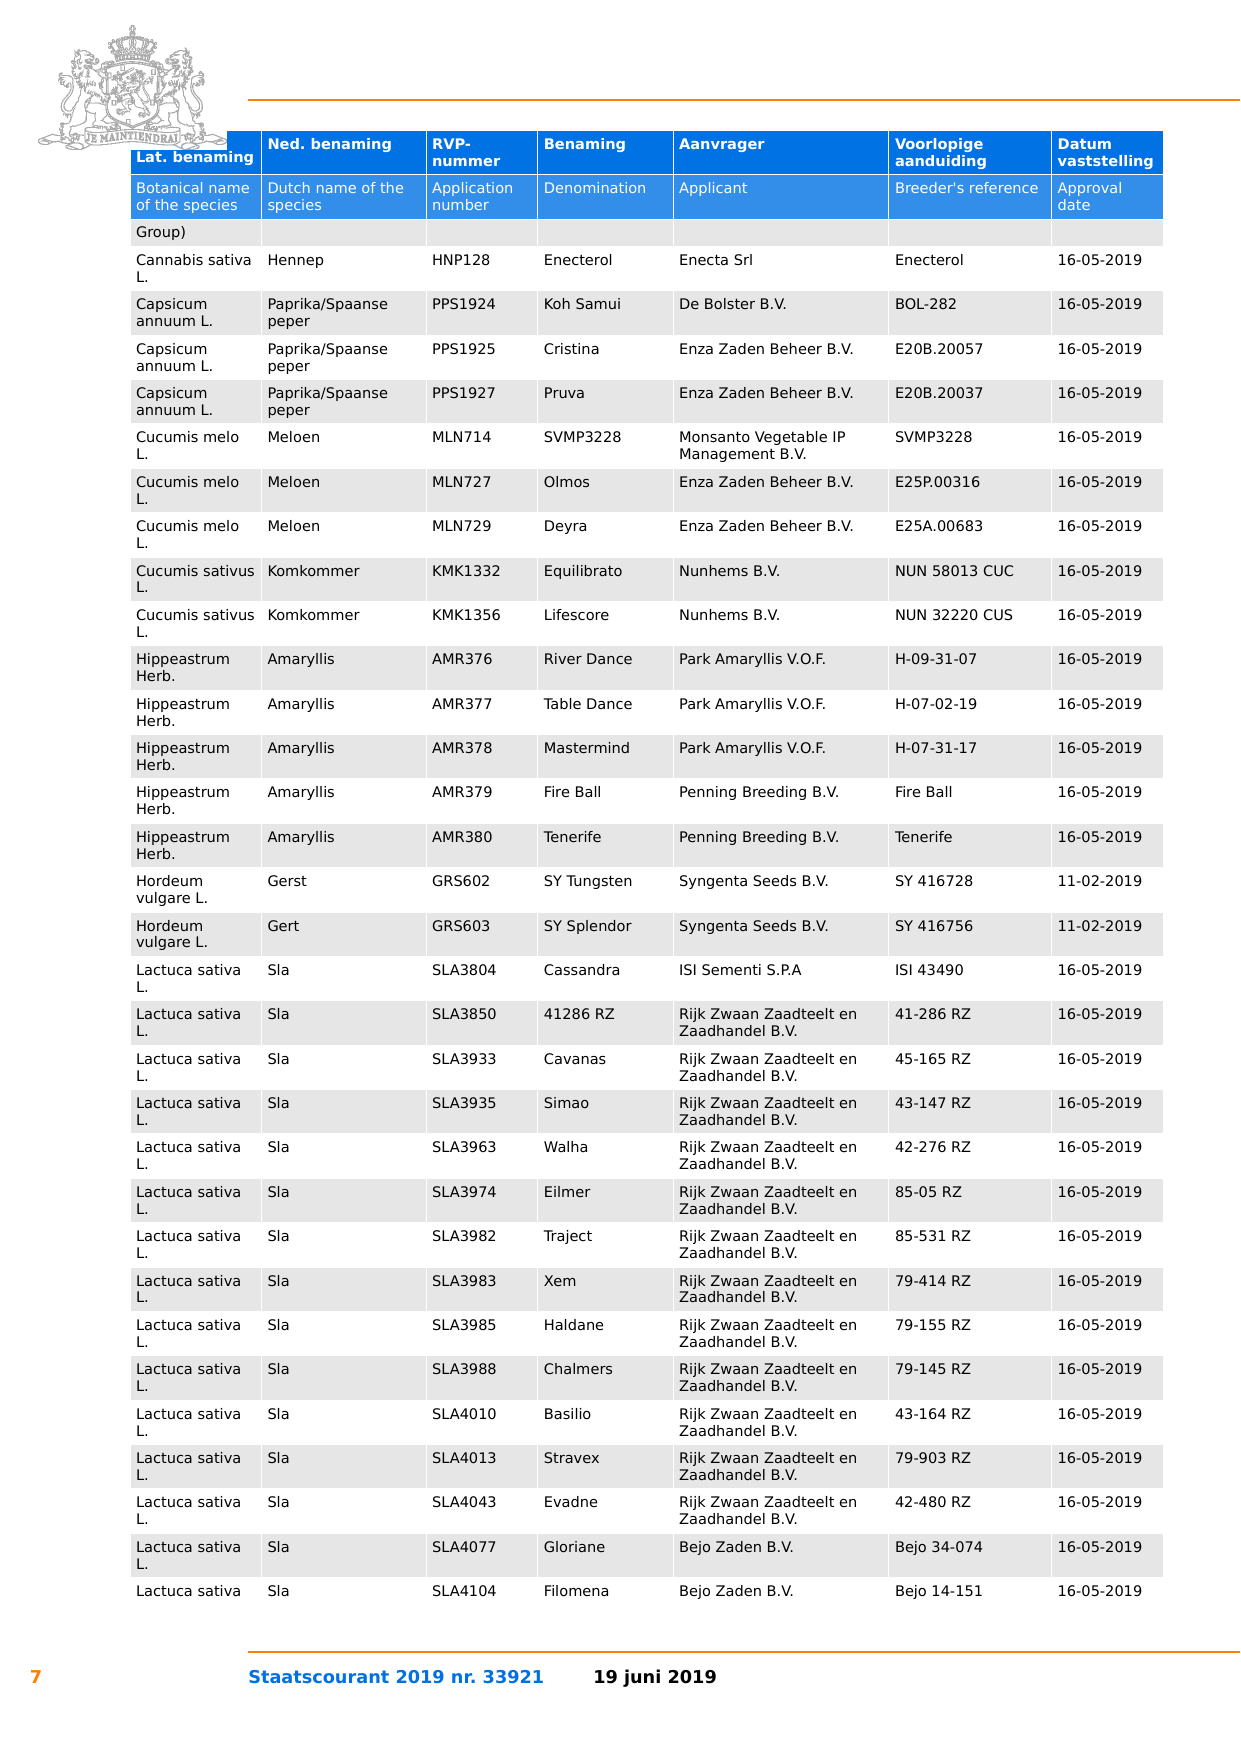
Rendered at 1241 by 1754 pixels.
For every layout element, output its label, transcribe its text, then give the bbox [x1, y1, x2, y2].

table_cell Table Dance [538, 691, 673, 734]
table_cell 16-05-2019 [1052, 1001, 1163, 1045]
table_cell Rijk Zwaan Zaadteelt en Zaadhandel B.V. [674, 1135, 888, 1178]
table_cell Lactuca sativa L. [131, 1445, 261, 1488]
table_cell Amaryllis [262, 824, 426, 867]
table_cell Gerst [262, 868, 426, 912]
table_cell GRS602 [427, 868, 537, 912]
table_cell Sla [262, 957, 426, 1000]
table_cell Cannabis sativa L. [131, 247, 261, 290]
table_cell SLA3963 [427, 1135, 537, 1178]
table_cell Tenerife [889, 824, 1051, 867]
table_cell H-07-02-19 [889, 691, 1051, 734]
table_cell Enecta Srl [674, 247, 888, 290]
table_cell 41286 RZ [538, 1001, 673, 1045]
table_cell Cucumis sativus L. [131, 602, 261, 645]
table_cell 16-05-2019 [1052, 1312, 1163, 1355]
table_cell 16-05-2019 [1052, 380, 1163, 423]
table_cell 16-05-2019 [1052, 1223, 1163, 1267]
table_cell 16-05-2019 [1052, 1534, 1163, 1577]
picture [38, 25, 227, 150]
table_cell Amaryllis [262, 735, 426, 778]
table_cell Eilmer [538, 1179, 673, 1222]
table_cell 16-05-2019 [1052, 469, 1163, 512]
table_cell Penning Breeding B.V. [674, 780, 888, 823]
table_cell Lactuca sativa L. [131, 1090, 261, 1133]
table_cell 16-05-2019 [1052, 1090, 1163, 1133]
table_cell Sla [262, 1401, 426, 1444]
table_cell Enza Zaden Beheer B.V. [674, 380, 888, 423]
table_cell SLA3982 [427, 1223, 537, 1267]
table_cell KMK1332 [427, 558, 537, 601]
table_cell Lactuca sativa L. [131, 1179, 261, 1222]
table_cell Lactuca sativa L. [131, 1223, 261, 1267]
table_cell River Dance [538, 646, 673, 690]
table_cell Koh Samui [538, 291, 673, 335]
table_cell Sla [262, 1356, 426, 1400]
table_cell SLA4010 [427, 1401, 537, 1444]
table_cell MLN727 [427, 469, 537, 512]
table_cell Nunhems B.V. [674, 602, 888, 645]
table_cell BOL-282 [889, 291, 1051, 335]
table_cell Cucumis melo L. [131, 469, 261, 512]
table_cell 16-05-2019 [1052, 1268, 1163, 1311]
table_cell Rijk Zwaan Zaadteelt en Zaadhandel B.V. [674, 1490, 888, 1533]
table_cell SLA3985 [427, 1312, 537, 1355]
table_cell 79-414 RZ [889, 1268, 1051, 1311]
table_cell Sla [262, 1179, 426, 1222]
table_cell SLA3804 [427, 957, 537, 1000]
table_cell Lactuca sativa L. [131, 1490, 261, 1533]
table_cell Sla [262, 1312, 426, 1355]
table_cell Sla [262, 1090, 426, 1133]
table_cell Hippeastrum Herb. [131, 691, 261, 734]
table_header RVP-nummer [427, 131, 537, 174]
table_cell Amaryllis [262, 691, 426, 734]
table_cell 42-276 RZ [889, 1135, 1051, 1178]
table_cell Gloriane [538, 1534, 673, 1577]
table_cell Application number [427, 175, 537, 219]
table_cell E20B.20057 [889, 336, 1051, 379]
table_cell 16-05-2019 [1052, 558, 1163, 601]
table_cell Bejo 14-151 [889, 1578, 1051, 1605]
table_cell PPS1924 [427, 291, 537, 335]
table_cell Lactuca sativa [131, 1578, 261, 1605]
table_cell 16-05-2019 [1052, 1490, 1163, 1533]
table_cell Fire Ball [889, 780, 1051, 823]
table_cell 16-05-2019 [1052, 957, 1163, 1000]
table_cell Hordeum vulgare L. [131, 868, 261, 912]
table_cell Hordeum vulgare L. [131, 913, 261, 956]
table_cell Bejo Zaden B.V. [674, 1578, 888, 1605]
table_cell Rijk Zwaan Zaadteelt en Zaadhandel B.V. [674, 1179, 888, 1222]
table_cell Amaryllis [262, 646, 426, 690]
table_cell Sla [262, 1046, 426, 1089]
table_cell SVMP3228 [889, 425, 1051, 468]
table_cell 16-05-2019 [1052, 1046, 1163, 1089]
table_cell Hippeastrum Herb. [131, 824, 261, 867]
table_cell AMR379 [427, 780, 537, 823]
table_cell Lactuca sativa L. [131, 957, 261, 1000]
table_cell Gert [262, 913, 426, 956]
table_cell Rijk Zwaan Zaadteelt en Zaadhandel B.V. [674, 1401, 888, 1444]
table_cell Cucumis melo L. [131, 425, 261, 468]
table_cell 85-531 RZ [889, 1223, 1051, 1267]
table_cell Cavanas [538, 1046, 673, 1089]
table_header Voorlopige aanduiding [889, 131, 1051, 174]
table_cell Enecterol [538, 247, 673, 290]
table_cell Hippeastrum Herb. [131, 646, 261, 690]
table_cell 16-05-2019 [1052, 824, 1163, 867]
table_cell Lifescore [538, 602, 673, 645]
table_cell 41-286 RZ [889, 1001, 1051, 1045]
table_cell SLA4013 [427, 1445, 537, 1488]
table_cell Applicant [674, 175, 888, 219]
table_cell Xem [538, 1268, 673, 1311]
table_cell [427, 220, 537, 246]
table_cell Sla [262, 1223, 426, 1267]
table_cell SLA3935 [427, 1090, 537, 1133]
table_cell MLN729 [427, 513, 537, 557]
table_header Datum vaststelling [1052, 131, 1163, 174]
table_cell Cucumis melo L. [131, 513, 261, 557]
table_cell Mastermind [538, 735, 673, 778]
table_cell SY Tungsten [538, 868, 673, 912]
table_cell Cristina [538, 336, 673, 379]
table_cell Syngenta Seeds B.V. [674, 913, 888, 956]
table_cell E20B.20037 [889, 380, 1051, 423]
table_cell 11-02-2019 [1052, 868, 1163, 912]
table_cell NUN 32220 CUS [889, 602, 1051, 645]
table_cell Paprika/Spaanse peper [262, 336, 426, 379]
table_cell Capsicum annuum L. [131, 291, 261, 335]
table_cell AMR376 [427, 646, 537, 690]
table_cell Approval date [1052, 175, 1163, 219]
table_cell Enza Zaden Beheer B.V. [674, 513, 888, 557]
table_cell [674, 220, 888, 246]
table_cell 16-05-2019 [1052, 1356, 1163, 1400]
table_cell Sla [262, 1534, 426, 1577]
table_cell Pruva [538, 380, 673, 423]
table_cell 16-05-2019 [1052, 1445, 1163, 1488]
table_cell Traject [538, 1223, 673, 1267]
table_cell 85-05 RZ [889, 1179, 1051, 1222]
table_header Ned. benaming [262, 131, 426, 174]
table_cell Hennep [262, 247, 426, 290]
table_cell Meloen [262, 425, 426, 468]
table_cell Lactuca sativa L. [131, 1312, 261, 1355]
table_cell Sla [262, 1001, 426, 1045]
table_cell [889, 220, 1051, 246]
table_cell Deyra [538, 513, 673, 557]
table_cell Nunhems B.V. [674, 558, 888, 601]
table_cell Amaryllis [262, 780, 426, 823]
table_cell Capsicum annuum L. [131, 380, 261, 423]
table_cell 16-05-2019 [1052, 602, 1163, 645]
table_cell Park Amaryllis V.O.F. [674, 646, 888, 690]
table_cell Denomination [538, 175, 673, 219]
table_cell Rijk Zwaan Zaadteelt en Zaadhandel B.V. [674, 1356, 888, 1400]
table_cell SLA3974 [427, 1179, 537, 1222]
table_cell SLA3988 [427, 1356, 537, 1400]
table_cell SY Splendor [538, 913, 673, 956]
table_cell Park Amaryllis V.O.F. [674, 691, 888, 734]
table_cell Paprika/Spaanse peper [262, 380, 426, 423]
table_cell Lactuca sativa L. [131, 1356, 261, 1400]
table_cell Rijk Zwaan Zaadteelt en Zaadhandel B.V. [674, 1001, 888, 1045]
table_cell H-07-31-17 [889, 735, 1051, 778]
table_cell Fire Ball [538, 780, 673, 823]
table_cell Komkommer [262, 558, 426, 601]
table_header Benaming [538, 131, 673, 174]
table_cell Hippeastrum Herb. [131, 735, 261, 778]
table_cell Lactuca sativa L. [131, 1046, 261, 1089]
table_cell Rijk Zwaan Zaadteelt en Zaadhandel B.V. [674, 1223, 888, 1267]
table_cell Botanical name of the species [131, 175, 261, 219]
table_cell 11-02-2019 [1052, 913, 1163, 956]
table_cell SLA4077 [427, 1534, 537, 1577]
table_cell 16-05-2019 [1052, 336, 1163, 379]
table_cell 42-480 RZ [889, 1490, 1051, 1533]
table_cell MLN714 [427, 425, 537, 468]
table_cell H-09-31-07 [889, 646, 1051, 690]
table_header Aanvrager [674, 131, 888, 174]
table_cell SY 416756 [889, 913, 1051, 956]
table_cell Sla [262, 1135, 426, 1178]
table_cell Penning Breeding B.V. [674, 824, 888, 867]
table_cell Olmos [538, 469, 673, 512]
table_cell Chalmers [538, 1356, 673, 1400]
table_cell 16-05-2019 [1052, 691, 1163, 734]
table_cell Lactuca sativa L. [131, 1001, 261, 1045]
table_cell 16-05-2019 [1052, 1135, 1163, 1178]
table_cell E25A.00683 [889, 513, 1051, 557]
table_cell ISI 43490 [889, 957, 1051, 1000]
table_header Lat. benaming [131, 131, 261, 174]
table_cell 16-05-2019 [1052, 425, 1163, 468]
table_cell Lactuca sativa L. [131, 1401, 261, 1444]
table_cell 16-05-2019 [1052, 735, 1163, 778]
table_cell 16-05-2019 [1052, 513, 1163, 557]
table_cell SLA4043 [427, 1490, 537, 1533]
table_cell SLA3983 [427, 1268, 537, 1311]
table_cell 16-05-2019 [1052, 1179, 1163, 1222]
table_cell GRS603 [427, 913, 537, 956]
table_cell Group) [131, 220, 261, 246]
table_cell Stravex [538, 1445, 673, 1488]
table_cell [538, 220, 673, 246]
table_cell SLA3850 [427, 1001, 537, 1045]
table_cell Rijk Zwaan Zaadteelt en Zaadhandel B.V. [674, 1312, 888, 1355]
table_cell Sla [262, 1578, 426, 1605]
table_cell PPS1927 [427, 380, 537, 423]
table_cell Meloen [262, 469, 426, 512]
table_cell Walha [538, 1135, 673, 1178]
table_cell Sla [262, 1445, 426, 1488]
table_cell E25P.00316 [889, 469, 1051, 512]
table_cell 79-145 RZ [889, 1356, 1051, 1400]
table_cell Meloen [262, 513, 426, 557]
table_cell Rijk Zwaan Zaadteelt en Zaadhandel B.V. [674, 1046, 888, 1089]
table_cell De Bolster B.V. [674, 291, 888, 335]
table_cell Breeder's reference [889, 175, 1051, 219]
table_cell Bejo Zaden B.V. [674, 1534, 888, 1577]
table_cell Equilibrato [538, 558, 673, 601]
table_cell Hippeastrum Herb. [131, 780, 261, 823]
table_cell SY 416728 [889, 868, 1051, 912]
table_cell Bejo 34-074 [889, 1534, 1051, 1577]
table_cell Evadne [538, 1490, 673, 1533]
table_cell Filomena [538, 1578, 673, 1605]
table_cell Enecterol [889, 247, 1051, 290]
table_cell 16-05-2019 [1052, 1578, 1163, 1605]
table_cell 79-903 RZ [889, 1445, 1051, 1488]
table_cell 43-164 RZ [889, 1401, 1051, 1444]
table_cell [1052, 220, 1163, 246]
table_cell SLA4104 [427, 1578, 537, 1605]
table_cell Capsicum annuum L. [131, 336, 261, 379]
table_cell Park Amaryllis V.O.F. [674, 735, 888, 778]
table_cell Komkommer [262, 602, 426, 645]
table_cell 45-165 RZ [889, 1046, 1051, 1089]
table_cell Rijk Zwaan Zaadteelt en Zaadhandel B.V. [674, 1090, 888, 1133]
table_cell Monsanto Vegetable IP Management B.V. [674, 425, 888, 468]
table_cell AMR377 [427, 691, 537, 734]
table_cell Tenerife [538, 824, 673, 867]
table_cell Paprika/Spaanse peper [262, 291, 426, 335]
table_cell Dutch name of the species [262, 175, 426, 219]
table_cell HNP128 [427, 247, 537, 290]
table_cell 79-155 RZ [889, 1312, 1051, 1355]
table_cell Cassandra [538, 957, 673, 1000]
table_cell SLA3933 [427, 1046, 537, 1089]
table_cell 16-05-2019 [1052, 780, 1163, 823]
table_cell Rijk Zwaan Zaadteelt en Zaadhandel B.V. [674, 1268, 888, 1311]
table_cell PPS1925 [427, 336, 537, 379]
table_cell Basilio [538, 1401, 673, 1444]
table_cell 16-05-2019 [1052, 247, 1163, 290]
table_cell Enza Zaden Beheer B.V. [674, 336, 888, 379]
table_cell 16-05-2019 [1052, 291, 1163, 335]
table_cell Enza Zaden Beheer B.V. [674, 469, 888, 512]
table_cell Simao [538, 1090, 673, 1133]
table_cell Sla [262, 1490, 426, 1533]
table_cell KMK1356 [427, 602, 537, 645]
table_cell SVMP3228 [538, 425, 673, 468]
table_cell Haldane [538, 1312, 673, 1355]
table_cell 43-147 RZ [889, 1090, 1051, 1133]
table_cell Syngenta Seeds B.V. [674, 868, 888, 912]
table_cell Sla [262, 1268, 426, 1311]
table_cell Lactuca sativa L. [131, 1534, 261, 1577]
table_cell Cucumis sativus L. [131, 558, 261, 601]
table_cell 16-05-2019 [1052, 1401, 1163, 1444]
table_cell AMR378 [427, 735, 537, 778]
table_cell 16-05-2019 [1052, 646, 1163, 690]
table_cell Rijk Zwaan Zaadteelt en Zaadhandel B.V. [674, 1445, 888, 1488]
table_cell [262, 220, 426, 246]
table_cell NUN 58013 CUC [889, 558, 1051, 601]
table_cell Lactuca sativa L. [131, 1268, 261, 1311]
table_cell AMR380 [427, 824, 537, 867]
table_cell Lactuca sativa L. [131, 1135, 261, 1178]
table_cell ISI Sementi S.P.A [674, 957, 888, 1000]
